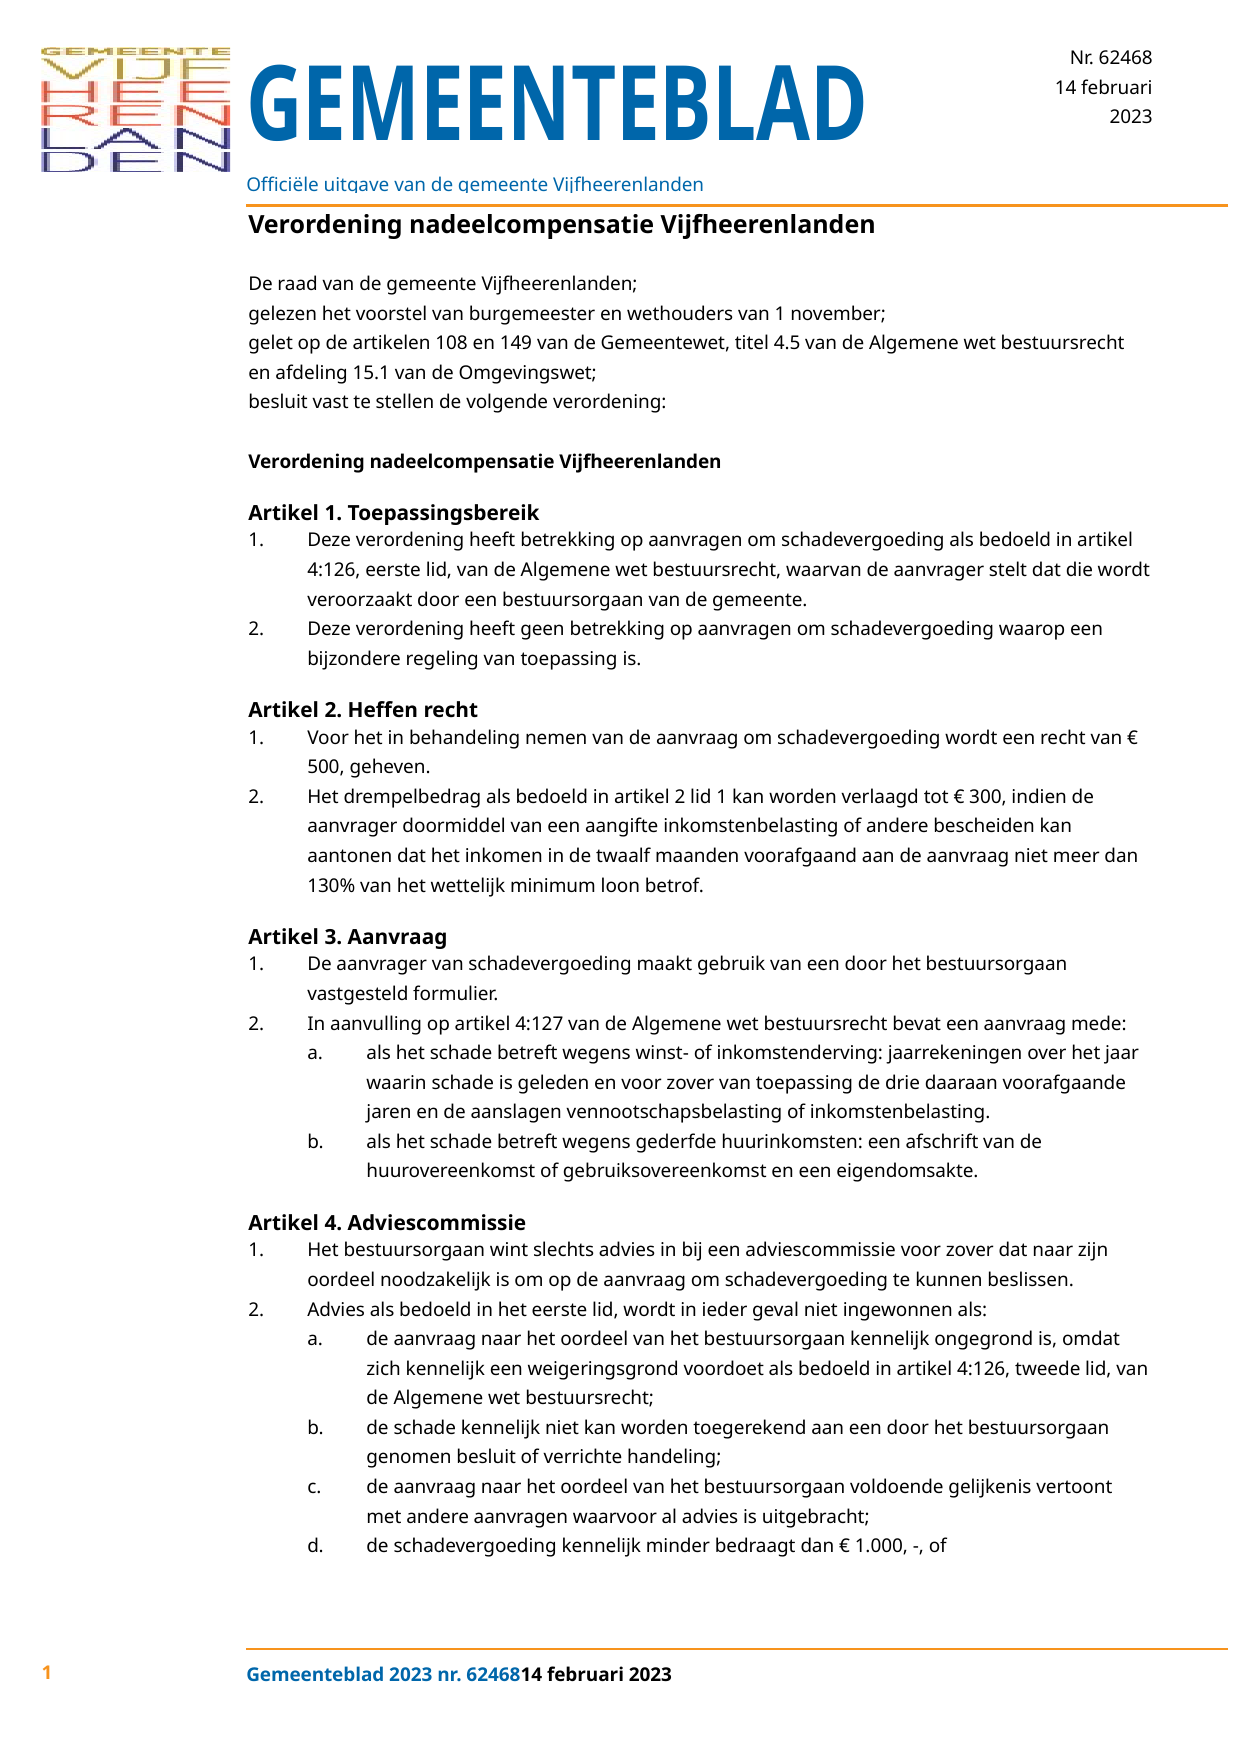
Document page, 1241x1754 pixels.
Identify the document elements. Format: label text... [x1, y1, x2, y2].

list Deze verordening heeft betrekking op aanvragen om schadevergoeding als bedoeld in artikel 4:126, eerste lid, van de Algemene wet bestuursrecht, waarvan de aanvrager stelt dat die wordt veroorzaakt door een bestuursorgaan van de gemeente. [248, 527, 1152, 612]
list Het bestuursorgaan wint slechts advies in bij een adviescommissie voor zover dat naar zijn oordeel noodzakelijk is om op de aanvraag om schadevergoeding te kunnen beslissen. [248, 1237, 1152, 1292]
picture [41, 47, 231, 172]
text De raad van de gemeente Vijfheerenlanden; [248, 270, 1152, 296]
list In aanvulling op artikel 4:127 van de Algemene wet bestuursrecht bevat een aanvraag mede: [248, 1010, 1152, 1036]
text Artikel 3. Aanvraag [248, 922, 1152, 951]
list Het drempelbedrag als bedoeld in artikel 2 lid 1 kan worden verlaagd tot € 300, indien de aanvrager doormiddel van een aangifte inkomstenbelasting of andere bescheiden kan aantonen dat het inkomen in de twaalf maanden voorafgaand aan de aanvraag niet meer dan 130% van het wettelijk minimum loon betrof. [248, 783, 1152, 897]
text Artikel 2. Heffen recht [248, 695, 1152, 724]
text besluit vast te stellen de volgende verordening: [248, 389, 1152, 414]
list als het schade betreft wegens gederfde huurinkomsten: een afschrift van de huurovereenkomst of gebruiksovereenkomst en een eigendomsakte. [307, 1128, 1152, 1183]
text gelezen het voorstel van burgemeester en wethouders van 1 november; [248, 300, 1152, 326]
text Artikel 1. Toepassingsbereik [248, 498, 1152, 527]
list De aanvrager van schadevergoeding maakt gebruik van een door het bestuursorgaan vastgesteld formulier. [248, 951, 1152, 1006]
list de aanvraag naar het oordeel van het bestuursorgaan kennelijk ongegrond is, omdat zich kennelijk een weigeringsgrond voordoet als bedoeld in artikel 4:126, tweede lid, van de Algemene wet bestuursrecht; [307, 1325, 1152, 1410]
text Verordening nadeelcompensatie Vijfheerenlanden [248, 448, 1152, 473]
list de aanvraag naar het oordeel van het bestuursorgaan voldoende gelijkenis vertoont met andere aanvragen waarvoor al advies is uitgebracht; [307, 1473, 1152, 1528]
list de schade kennelijk niet kan worden toegerekend aan een door het bestuursorgaan genomen besluit of verrichte handeling; [307, 1414, 1152, 1469]
list als het schade betreft wegens winst- of inkomstenderving: jaarrekeningen over het jaar waarin schade is geleden en voor zover van toepassing de drie daaraan voorafgaande jaren en de aanslagen vennootschapsbelasting of inkomstenbelasting. [307, 1039, 1152, 1124]
list de schadevergoeding kennelijk minder bedraagt dan € 1.000, -, of [307, 1532, 1152, 1558]
text gelet op de artikelen 108 en 149 van de Gemeentewet, titel 4.5 van de Algemene wet bestuursrecht en afdeling 15.1 van de Omgevingswet; [248, 329, 1152, 385]
list Voor het in behandeling nemen van de aanvraag om schadevergoeding wordt een recht van € 500, geheven. [248, 724, 1152, 779]
text Artikel 4. Adviescommissie [248, 1208, 1152, 1237]
list Deze verordening heeft geen betrekking op aanvragen om schadevergoeding waarop een bijzondere regeling van toepassing is. [248, 615, 1152, 671]
text Verordening nadeelcompensatie Vijfheerenlanden [248, 207, 1152, 241]
list Advies als bedoeld in het eerste lid, wordt in ieder geval niet ingewonnen als: [248, 1296, 1152, 1321]
